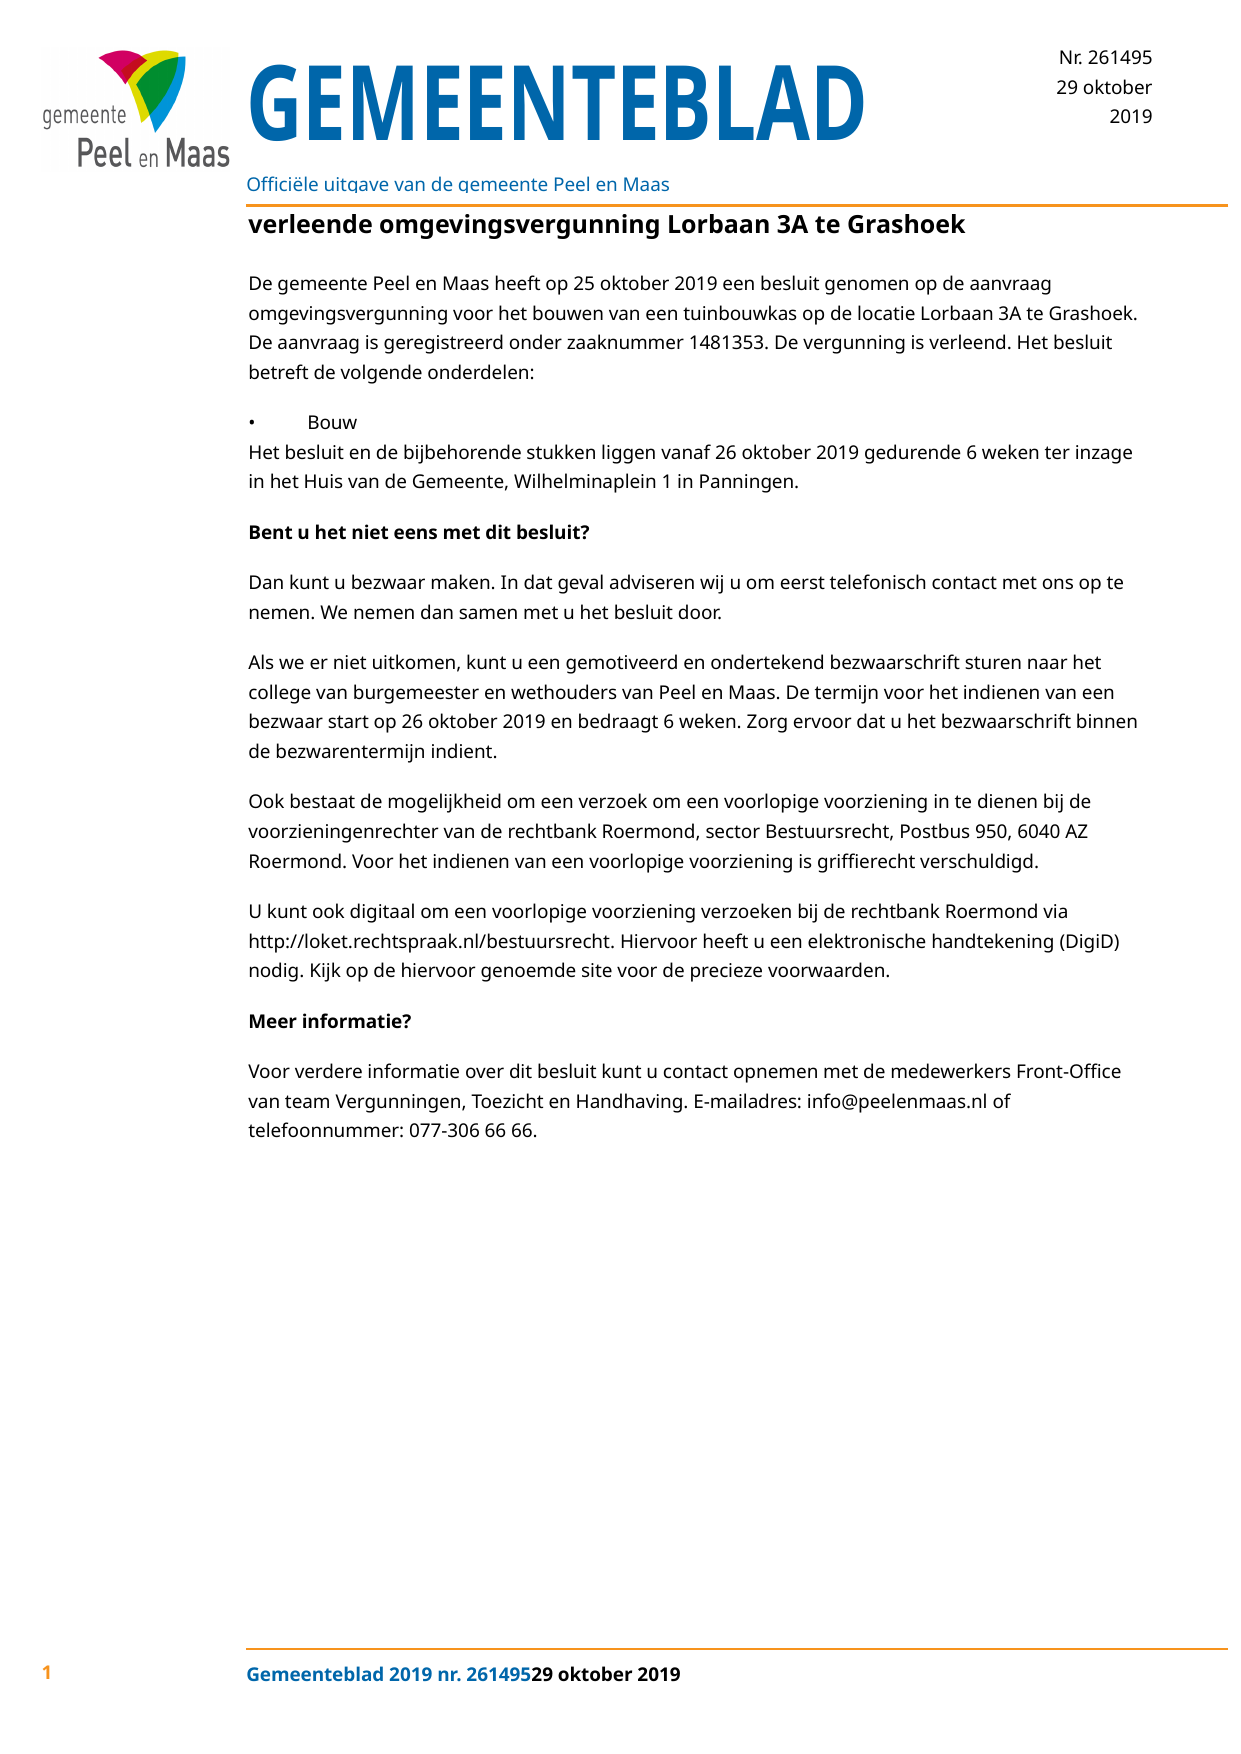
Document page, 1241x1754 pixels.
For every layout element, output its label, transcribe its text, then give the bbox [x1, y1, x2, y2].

text verleende omgevingsvergunning Lorbaan 3A te Grashoek [248, 207, 1152, 241]
list Bouw [248, 409, 1152, 435]
text Ook bestaat de mogelijkheid om een verzoek om een voorlopige voorziening in te dienen bij de voorzieningenrechter van de rechtbank Roermond, sector Bestuursrecht, Postbus 950, 6040 AZ Roermond. Voor het indienen van een voorlopige voorziening is griffierecht verschuldigd. [248, 789, 1152, 873]
text Het besluit en de bijbehorende stukken liggen vanaf 26 oktober 2019 gedurende 6 weken ter inzage in het Huis van de Gemeente, Wilhelminaplein 1 in Panningen. [248, 439, 1152, 494]
text Bent u het niet eens met dit besluit? [248, 519, 1152, 545]
text Voor verdere informatie over dit besluit kunt u contact opnemen met de medewerkers Front-Office van team Vergunningen, Toezicht en Handhaving. E-mailadres: info@peelenmaas.nl of telefoonnummer: 077-306 66 66. [248, 1058, 1152, 1143]
text De gemeente Peel en Maas heeft op 25 oktober 2019 een besluit genomen op de aanvraag omgevingsvergunning voor het bouwen van een tuinbouwkas op de locatie Lorbaan 3A te Grashoek. De aanvraag is geregistreerd onder zaaknummer 1481353. De vergunning is verleend. Het besluit betreft de volgende onderdelen: [248, 270, 1152, 385]
picture [41, 47, 231, 172]
text U kunt ook digitaal om een voorlopige voorziening verzoeken bij de rechtbank Roermond via http://loket.rechtspraak.nl/bestuursrecht. Hiervoor heeft u een elektronische handtekening (DigiD) nodig. Kijk op de hiervoor genoemde site voor de precieze voorwaarden. [248, 898, 1152, 983]
text Meer informatie? [248, 1008, 1152, 1033]
text Als we er niet uitkomen, kunt u een gemotiveerd en ondertekend bezwaarschrift sturen naar het college van burgemeester en wethouders van Peel en Maas. De termijn voor het indienen van een bezwaar start op 26 oktober 2019 en bedraagt 6 weken. Zorg ervoor dat u het bezwaarschrift binnen de bezwarentermijn indient. [248, 649, 1152, 764]
text Dan kunt u bezwaar maken. In dat geval adviseren wij u om eerst telefonisch contact met ons op te nemen. We nemen dan samen met u het besluit door. [248, 569, 1152, 625]
